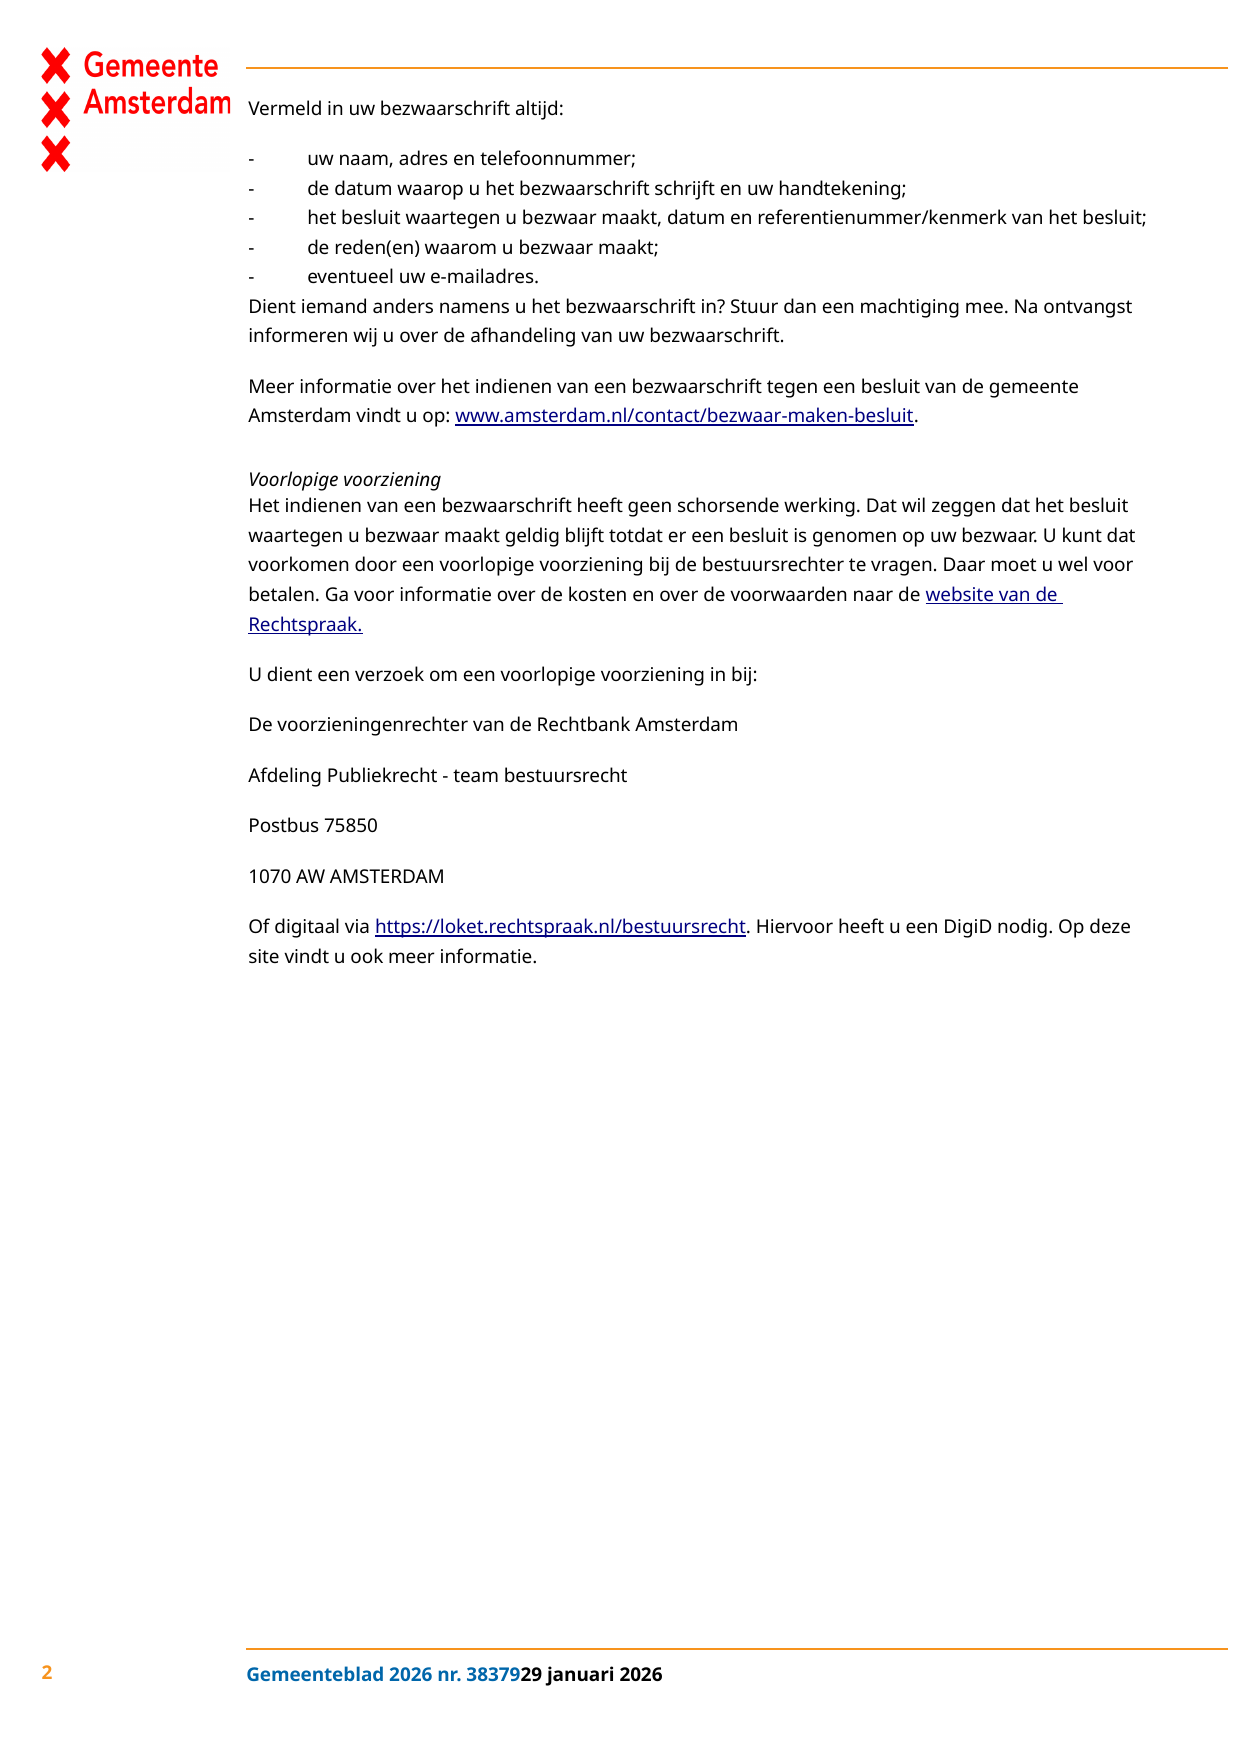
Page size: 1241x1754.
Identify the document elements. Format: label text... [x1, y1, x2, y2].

text Meer informatie over het indienen van een bezwaarschrift tegen een besluit van de gemeente Amsterdam vindt u op: www.amsterdam.nl/contact/bezwaar-maken-besluit. [248, 373, 1152, 428]
text Postbus 75850 [248, 812, 1152, 838]
list uw naam, adres en telefoonnummer; [248, 145, 1152, 171]
text Vermeld in uw bezwaarschrift altijd: [248, 95, 1152, 121]
text Afdeling Publiekrecht - team bestuursrecht [248, 762, 1152, 788]
text Dient iemand anders namens u het bezwaarschrift in? Stuur dan een machtiging mee. Na ontvangst informeren wij u over de afhandeling van uw bezwaarschrift. [248, 293, 1152, 348]
list de datum waarop u het bezwaarschrift schrijft en uw handtekening; [248, 175, 1152, 201]
list het besluit waartegen u bezwaar maakt, datum en referentienummer/kenmerk van het besluit; [248, 204, 1152, 230]
list eventueel uw e-mailadres. [248, 263, 1152, 289]
picture [41, 47, 231, 172]
text Of digitaal via https://loket.rechtspraak.nl/bestuursrecht. Hiervoor heeft u een DigiD nodig. Op deze site vindt u ook meer informatie. [248, 913, 1152, 968]
text Voorlopige voorziening [248, 467, 1152, 492]
list de reden(en) waarom u bezwaar maakt; [248, 234, 1152, 260]
text 1070 AW AMSTERDAM [248, 863, 1152, 888]
text Het indienen van een bezwaarschrift heeft geen schorsende werking. Dat wil zeggen dat het besluit waartegen u bezwaar maakt geldig blijft totdat er een besluit is genomen op uw bezwaar. U kunt dat voorkomen door een voorlopige voorziening bij de bestuursrechter te vragen. Daar moet u wel voor betalen. Ga voor informatie over de kosten en over de voorwaarden naar de website van de Rechtspraak. [248, 492, 1152, 636]
text De voorzieningenrechter van de Rechtbank Amsterdam [248, 712, 1152, 737]
text U dient een verzoek om een voorlopige voorziening in bij: [248, 661, 1152, 687]
